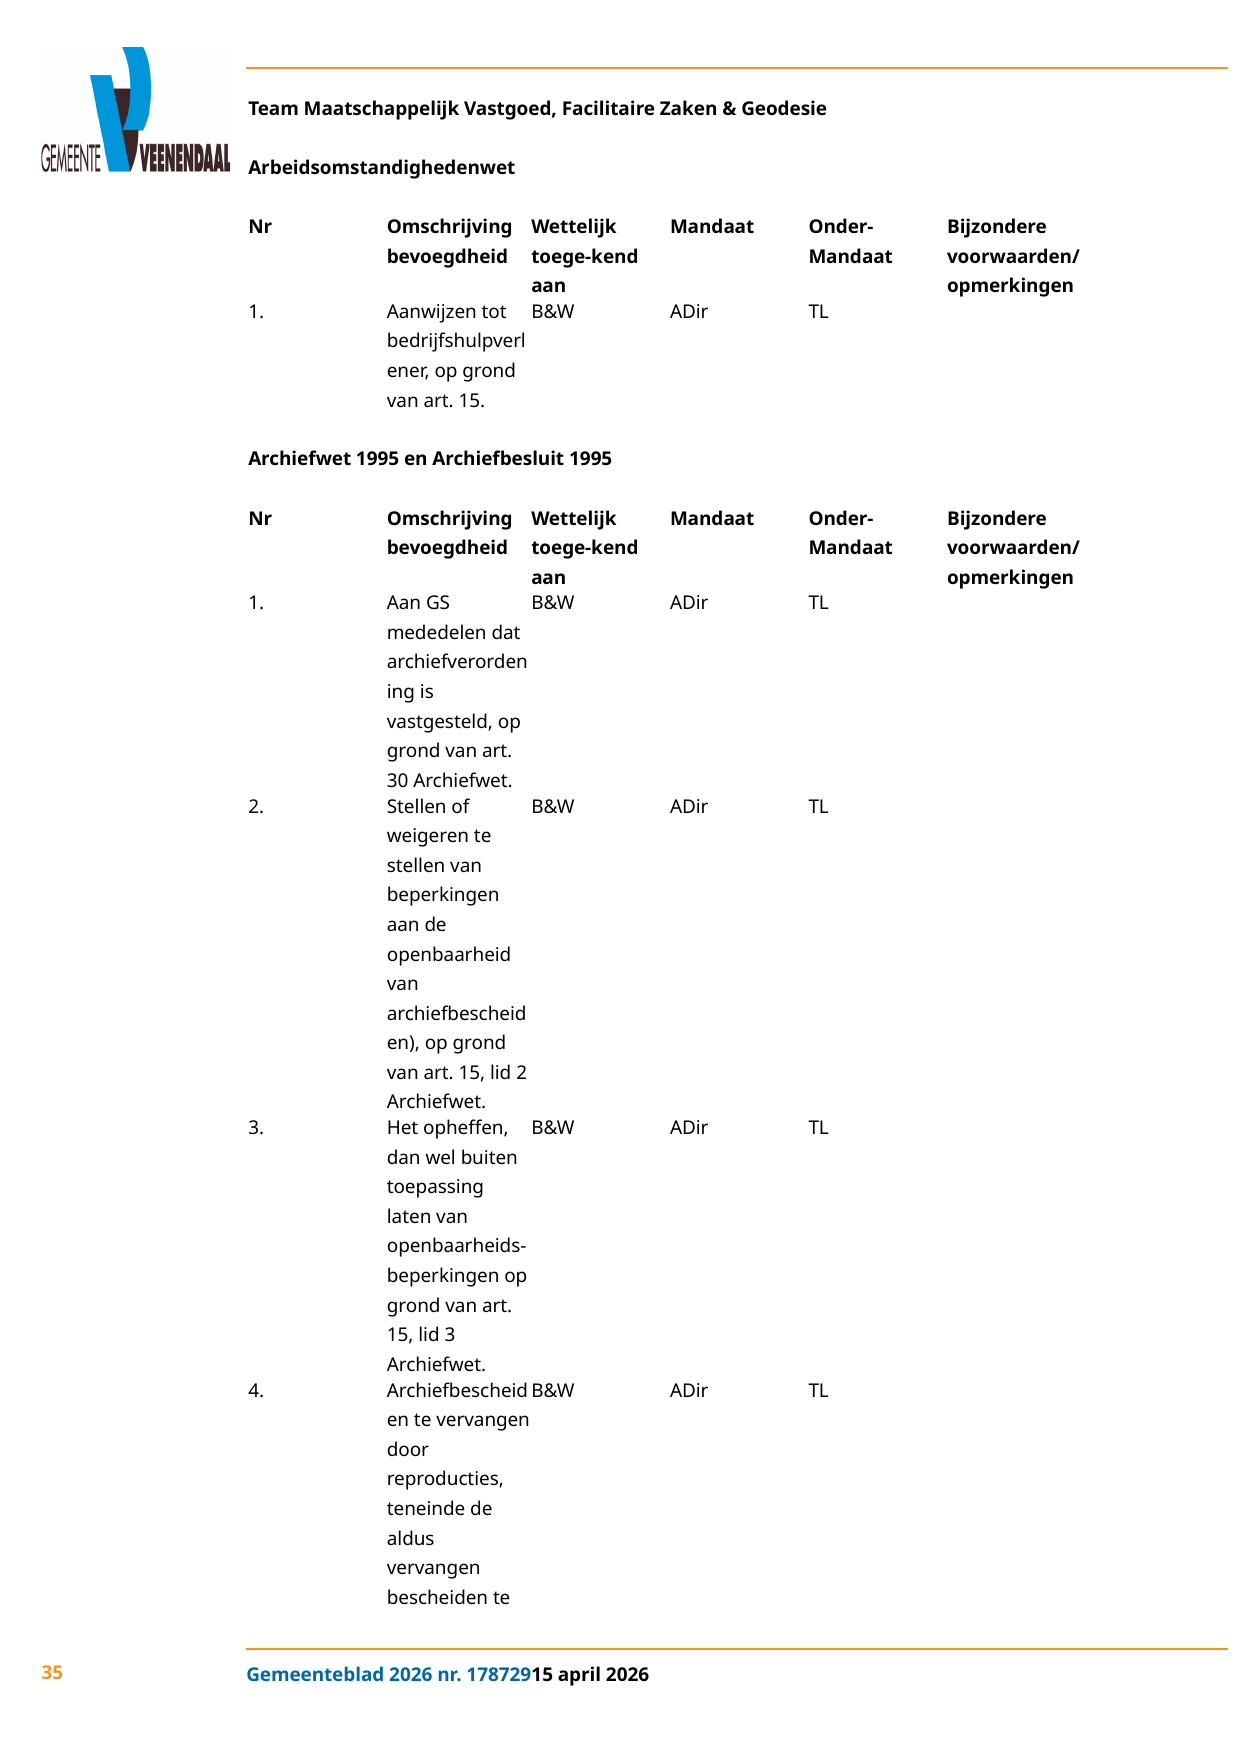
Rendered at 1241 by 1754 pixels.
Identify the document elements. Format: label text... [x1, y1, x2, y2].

table_cell B&W [531, 298, 670, 413]
picture [41, 47, 130, 172]
table_cell TL [808, 590, 947, 793]
table_cell [947, 590, 1152, 793]
table_cell TL [808, 1114, 947, 1377]
table_cell 3. [248, 1114, 387, 1377]
table_cell Archiefbescheiden te vervangen door reproducties, teneinde de aldus vervangen bescheiden te [387, 1377, 531, 1609]
table_cell B&W [531, 1114, 670, 1377]
table_header Mandaat [670, 505, 808, 589]
table_header Omschrijving bevoegdheid [387, 505, 531, 589]
picture [123, 47, 231, 172]
table_cell 1. [248, 590, 387, 793]
table_cell ADir [670, 1114, 808, 1377]
table_cell [947, 793, 1152, 1114]
table_cell ADir [670, 793, 808, 1114]
table_cell Het opheffen, dan wel buiten toepassing laten van openbaarheids-beperkingen op grond van art. 15, lid 3 Archiefwet. [387, 1114, 531, 1377]
table_cell TL [808, 793, 947, 1114]
table_cell 1. [248, 298, 387, 413]
table_cell 2. [248, 793, 387, 1114]
table_cell 4. [248, 1377, 387, 1609]
table_cell TL [808, 1377, 947, 1609]
table_cell Aanwijzen tot bedrijfshulpverlener, op grond van art. 15. [387, 298, 531, 413]
table_header Onder- Mandaat [808, 505, 947, 589]
table_cell [947, 1114, 1152, 1377]
table_cell ADir [670, 590, 808, 793]
text Team Maatschappelijk Vastgoed, Facilitaire Zaken & Geodesie [248, 95, 1152, 121]
table_cell Aan GS mededelen dat archiefverordening is vastgesteld, op grond van art. 30 Archiefwet. [387, 590, 531, 793]
table_cell [947, 1377, 1152, 1609]
table_cell [947, 298, 1152, 413]
table_header Mandaat [670, 213, 808, 298]
table_cell ADir [670, 298, 808, 413]
table_cell Stellen of weigeren te stellen van beperkingen aan de openbaarheid van archiefbescheiden), op grond van art. 15, lid 2 Archiefwet. [387, 793, 531, 1114]
table_header Nr [248, 213, 387, 298]
table_header Nr [248, 505, 387, 589]
text Arbeidsomstandighedenwet [248, 154, 1152, 180]
table_cell B&W [531, 590, 670, 793]
table_header Bijzondere voorwaarden/ opmerkingen [947, 505, 1152, 589]
table_header Bijzondere voorwaarden/ opmerkingen [947, 213, 1152, 298]
table_header Omschrijving bevoegdheid [387, 213, 531, 298]
table_cell B&W [531, 793, 670, 1114]
table_header Wettelijk toege-kend aan [531, 505, 670, 589]
table_cell TL [808, 298, 947, 413]
table_cell B&W [531, 1377, 670, 1609]
text Archiefwet 1995 en Archiefbesluit 1995 [248, 445, 1152, 471]
table_header Wettelijk toege-kend aan [531, 213, 670, 298]
table_cell ADir [670, 1377, 808, 1609]
table_header Onder- Mandaat [808, 213, 947, 298]
